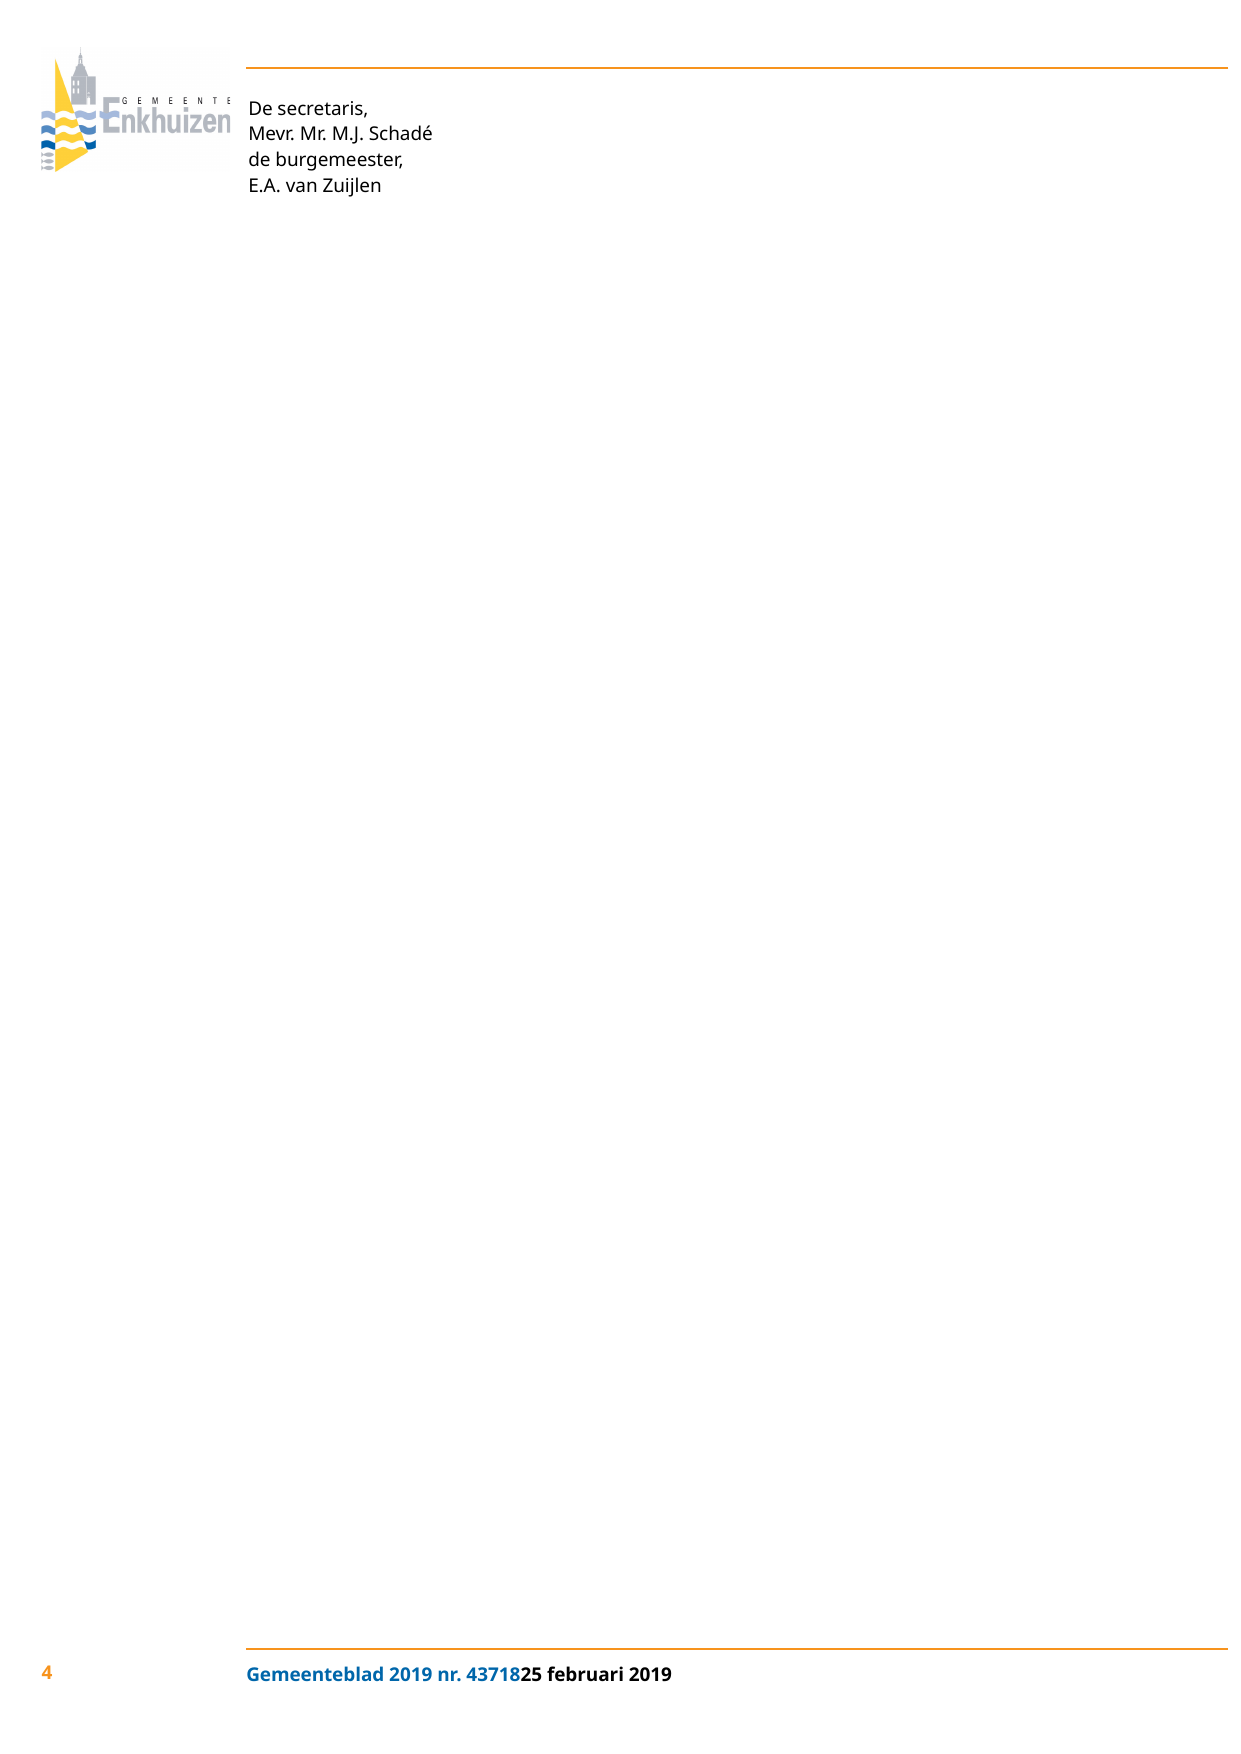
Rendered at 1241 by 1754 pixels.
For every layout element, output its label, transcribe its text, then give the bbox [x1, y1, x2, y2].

text de burgemeester, [248, 146, 1152, 172]
text E.A. van Zuijlen [248, 172, 1152, 198]
text Mevr. Mr. M.J. Schadé [248, 121, 1152, 146]
text De secretaris, [248, 95, 1152, 121]
picture [41, 47, 231, 172]
